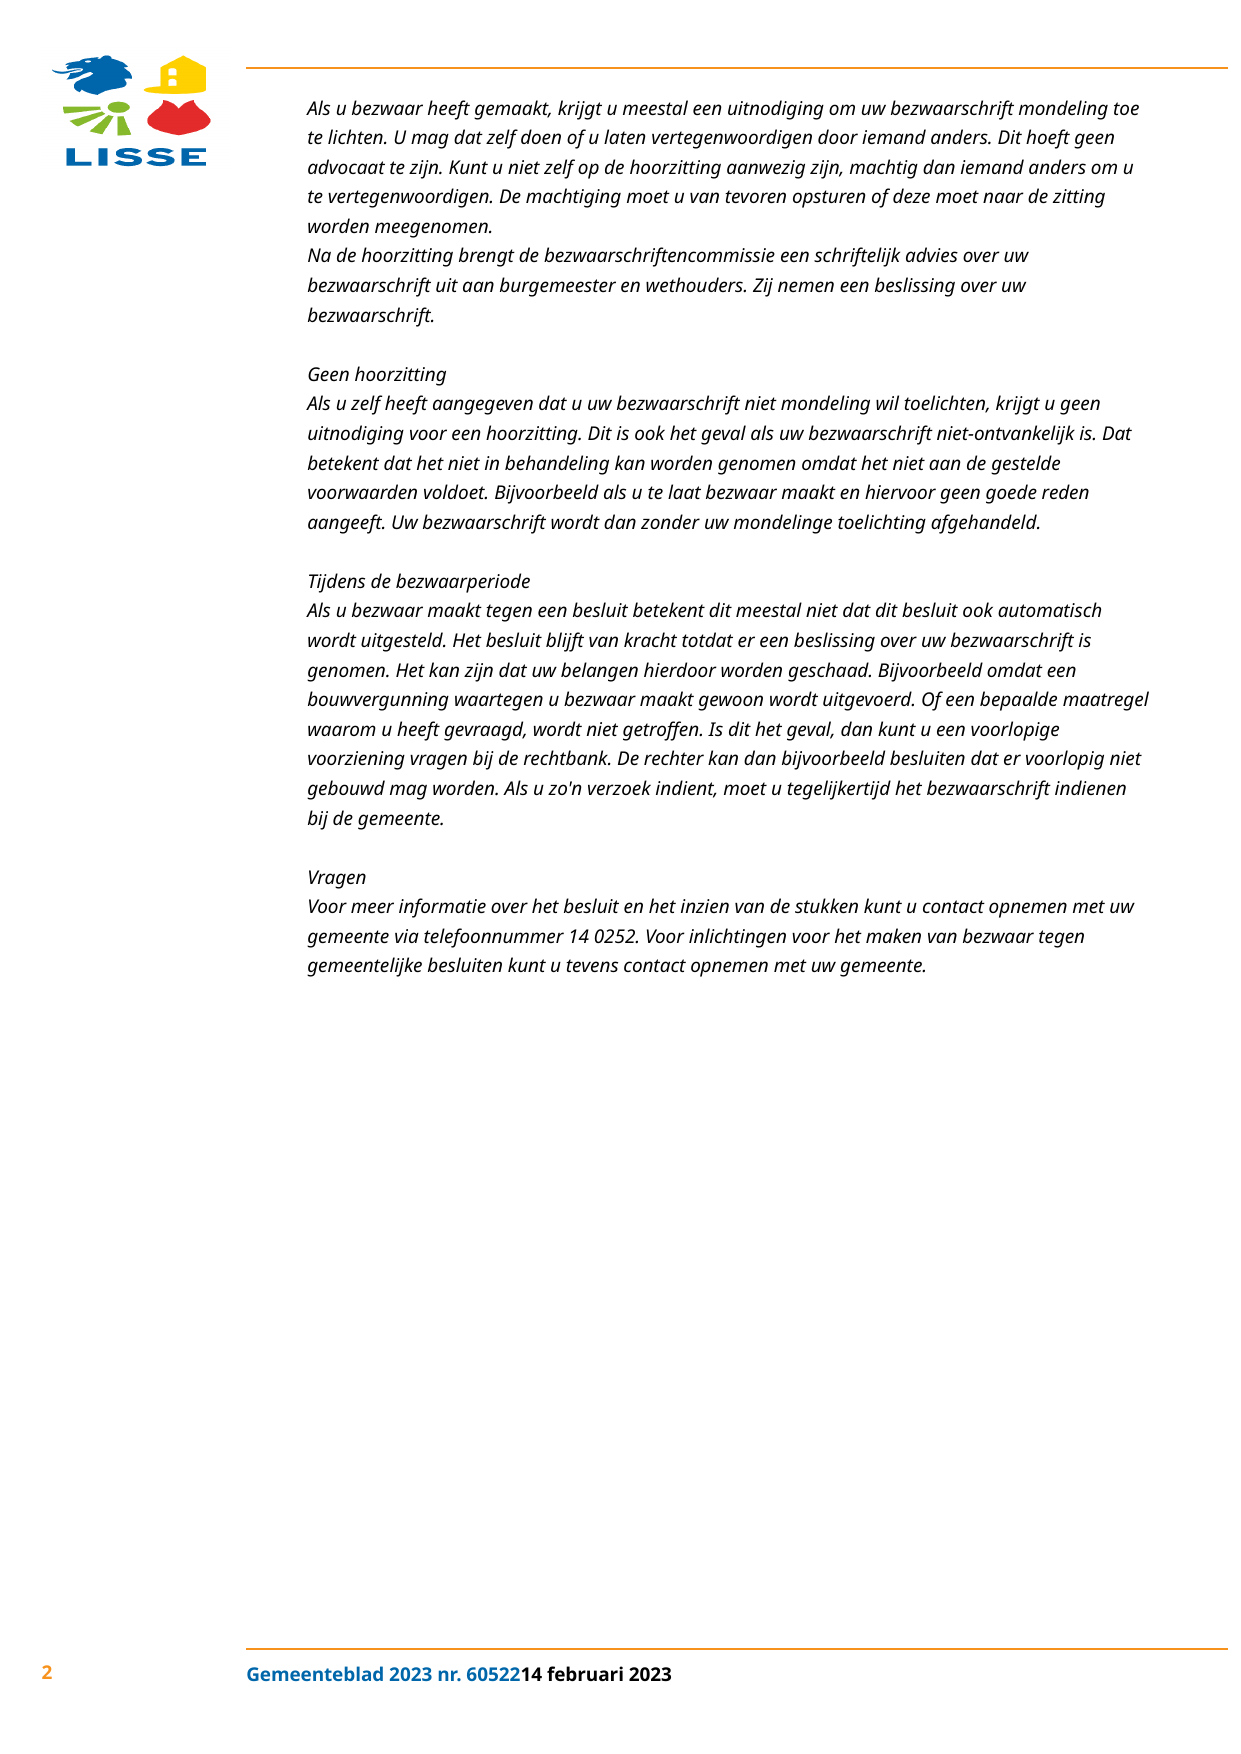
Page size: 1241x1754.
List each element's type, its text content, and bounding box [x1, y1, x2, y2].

list Als u zelf heeft aangegeven dat u uw bezwaarschrift niet mondeling wil toelichten, krijgt u geen uitnodiging voor een hoorzitting. Dit is ook het geval als uw bezwaarschrift niet-ontvankelijk is. Dat betekent dat het niet in behandeling kan worden genomen omdat het niet aan de gestelde voorwaarden voldoet. Bijvoorbeeld als u te laat bezwaar maakt en hiervoor geen goede reden aangeeft. Uw bezwaarschrift wordt dan zonder uw mondelinge toelichting afgehandeld. [248, 391, 1152, 535]
list Als u bezwaar maakt tegen een besluit betekent dit meestal niet dat dit besluit ook automatisch wordt uitgesteld. Het besluit blijft van kracht totdat er een beslissing over uw bezwaarschrift is genomen. Het kan zijn dat uw belangen hierdoor worden geschaad. Bijvoorbeeld omdat een bouwvergunning waartegen u bezwaar maakt gewoon wordt uitgevoerd. Of een bepaalde maatregel waarom u heeft gevraagd, wordt niet getroffen. Is dit het geval, dan kunt u een voorlopige voorziening vragen bij de rechtbank. De rechter kan dan bijvoorbeeld besluiten dat er voorlopig niet gebouwd mag worden. Als u zo'n verzoek indient, moet u tegelijkertijd het bezwaarschrift indienen bij de gemeente. [248, 598, 1152, 831]
picture [41, 47, 231, 172]
list Als u bezwaar heeft gemaakt, krijgt u meestal een uitnodiging om uw bezwaarschrift mondeling toe te lichten. U mag dat zelf doen of u laten vertegenwoordigen door iemand anders. Dit hoeft geen advocaat te zijn. Kunt u niet zelf op de hoorzitting aanwezig zijn, machtig dan iemand anders om u te vertegenwoordigen. De machtiging moet u van tevoren opsturen of deze moet naar de zitting worden meegenomen. [248, 95, 1152, 239]
list Vragen [248, 864, 1152, 890]
list Voor meer informatie over het besluit en het inzien van de stukken kunt u contact opnemen met uw gemeente via telefoonnummer 14 0252. Voor inlichtingen voor het maken van bezwaar tegen gemeentelijke besluiten kunt u tevens contact opnemen met uw gemeente. [248, 893, 1152, 978]
list Geen hoorzitting [248, 361, 1152, 387]
list Tijdens de bezwaarperiode [248, 568, 1152, 594]
list Na de hoorzitting brengt de bezwaarschriftencommissie een schriftelijk advies over uw bezwaarschrift uit aan burgemeester en wethouders. Zij nemen een beslissing over uw bezwaarschrift. [248, 243, 1152, 328]
